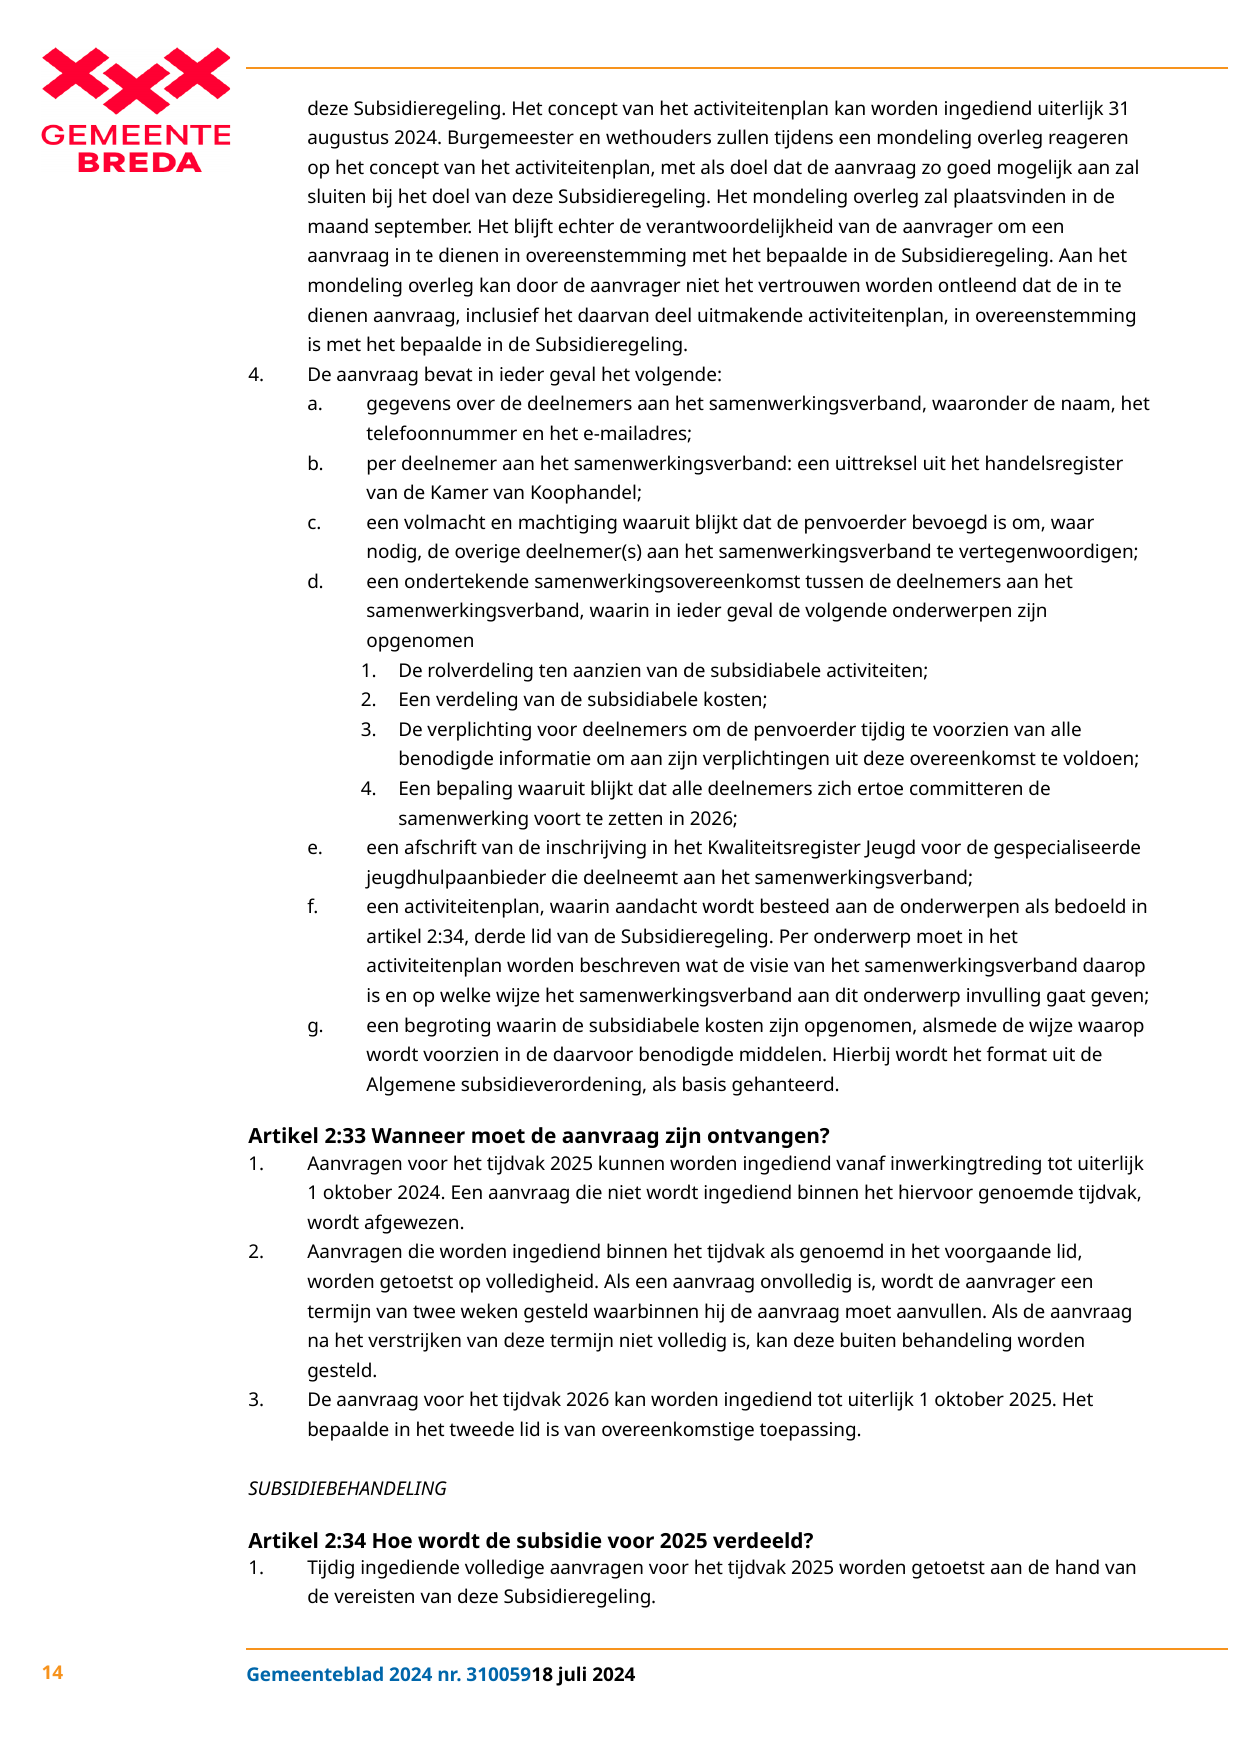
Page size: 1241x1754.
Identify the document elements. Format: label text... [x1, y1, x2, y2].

list De aanvraag bevat in ieder geval het volgende: [248, 361, 1152, 387]
list De rolverdeling ten aanzien van de subsidiabele activiteiten; [361, 657, 1152, 683]
picture [41, 47, 231, 172]
list Een bepaling waaruit blijkt dat alle deelnemers zich ertoe committeren de samenwerking voort te zetten in 2026; [361, 775, 1152, 831]
list een activiteitenplan, waarin aandacht wordt besteed aan de onderwerpen als bedoeld in artikel 2:34, derde lid van de Subsidieregeling. Per onderwerp moet in het activiteitenplan worden beschreven wat de visie van het samenwerkingsverband daarop is en op welke wijze het samenwerkingsverband aan dit onderwerp invulling gaat geven; [307, 893, 1152, 1008]
list deze Subsidieregeling. Het concept van het activiteitenplan kan worden ingediend uiterlijk 31 augustus 2024. Burgemeester en wethouders zullen tijdens een mondeling overleg reageren op het concept van het activiteitenplan, met als doel dat de aanvraag zo goed mogelijk aan zal sluiten bij het doel van deze Subsidieregeling. Het mondeling overleg zal plaatsvinden in de maand september. Het blijft echter de verantwoordelijkheid van de aanvrager om een aanvraag in te dienen in overeenstemming met het bepaalde in de Subsidieregeling. Aan het mondeling overleg kan door de aanvrager niet het vertrouwen worden ontleend dat de in te dienen aanvraag, inclusief het daarvan deel uitmakende activiteitenplan, in overeenstemming is met het bepaalde in de Subsidieregeling. [248, 95, 1152, 357]
list Aanvragen voor het tijdvak 2025 kunnen worden ingediend vanaf inwerkingtreding tot uiterlijk 1 oktober 2024. Een aanvraag die niet wordt ingediend binnen het hiervoor genoemde tijdvak, wordt afgewezen. [248, 1150, 1152, 1235]
text SUBSIDIEBEHANDELING [248, 1475, 1152, 1501]
text Artikel 2:34 Hoe wordt de subsidie voor 2025 verdeeld? [248, 1526, 1152, 1554]
list De aanvraag voor het tijdvak 2026 kan worden ingediend tot uiterlijk 1 oktober 2025. Het bepaalde in het tweede lid is van overeenkomstige toepassing. [248, 1387, 1152, 1442]
list een afschrift van de inschrijving in het Kwaliteitsregister Jeugd voor de gespecialiseerde jeugdhulpaanbieder die deelneemt aan het samenwerkingsverband; [307, 834, 1152, 890]
list een begroting waarin de subsidiabele kosten zijn opgenomen, alsmede de wijze waarop wordt voorzien in de daarvoor benodigde middelen. Hierbij wordt het format uit de Algemene subsidieverordening, als basis gehanteerd. [307, 1012, 1152, 1097]
list Aanvragen die worden ingediend binnen het tijdvak als genoemd in het voorgaande lid, worden getoetst op volledigheid. Als een aanvraag onvolledig is, wordt de aanvrager een termijn van twee weken gesteld waarbinnen hij de aanvraag moet aanvullen. Als de aanvraag na het verstrijken van deze termijn niet volledig is, kan deze buiten behandeling worden gesteld. [248, 1239, 1152, 1383]
list een volmacht en machtiging waaruit blijkt dat de penvoerder bevoegd is om, waar nodig, de overige deelnemer(s) aan het samenwerkingsverband te vertegenwoordigen; [307, 509, 1152, 564]
list Een verdeling van de subsidiabele kosten; [361, 686, 1152, 712]
list Tijdig ingediende volledige aanvragen voor het tijdvak 2025 worden getoetst aan de hand van de vereisten van deze Subsidieregeling. [248, 1554, 1152, 1609]
list een ondertekende samenwerkingsovereenkomst tussen de deelnemers aan het samenwerkingsverband, waarin in ieder geval de volgende onderwerpen zijn opgenomen [307, 568, 1152, 653]
list gegevens over de deelnemers aan het samenwerkingsverband, waaronder de naam, het telefoonnummer en het e-mailadres; [307, 391, 1152, 446]
list De verplichting voor deelnemers om de penvoerder tijdig te voorzien van alle benodigde informatie om aan zijn verplichtingen uit deze overeenkomst te voldoen; [361, 716, 1152, 771]
list per deelnemer aan het samenwerkingsverband: een uittreksel uit het handelsregister van de Kamer van Koophandel; [307, 450, 1152, 505]
text Artikel 2:33 Wanneer moet de aanvraag zijn ontvangen? [248, 1121, 1152, 1150]
